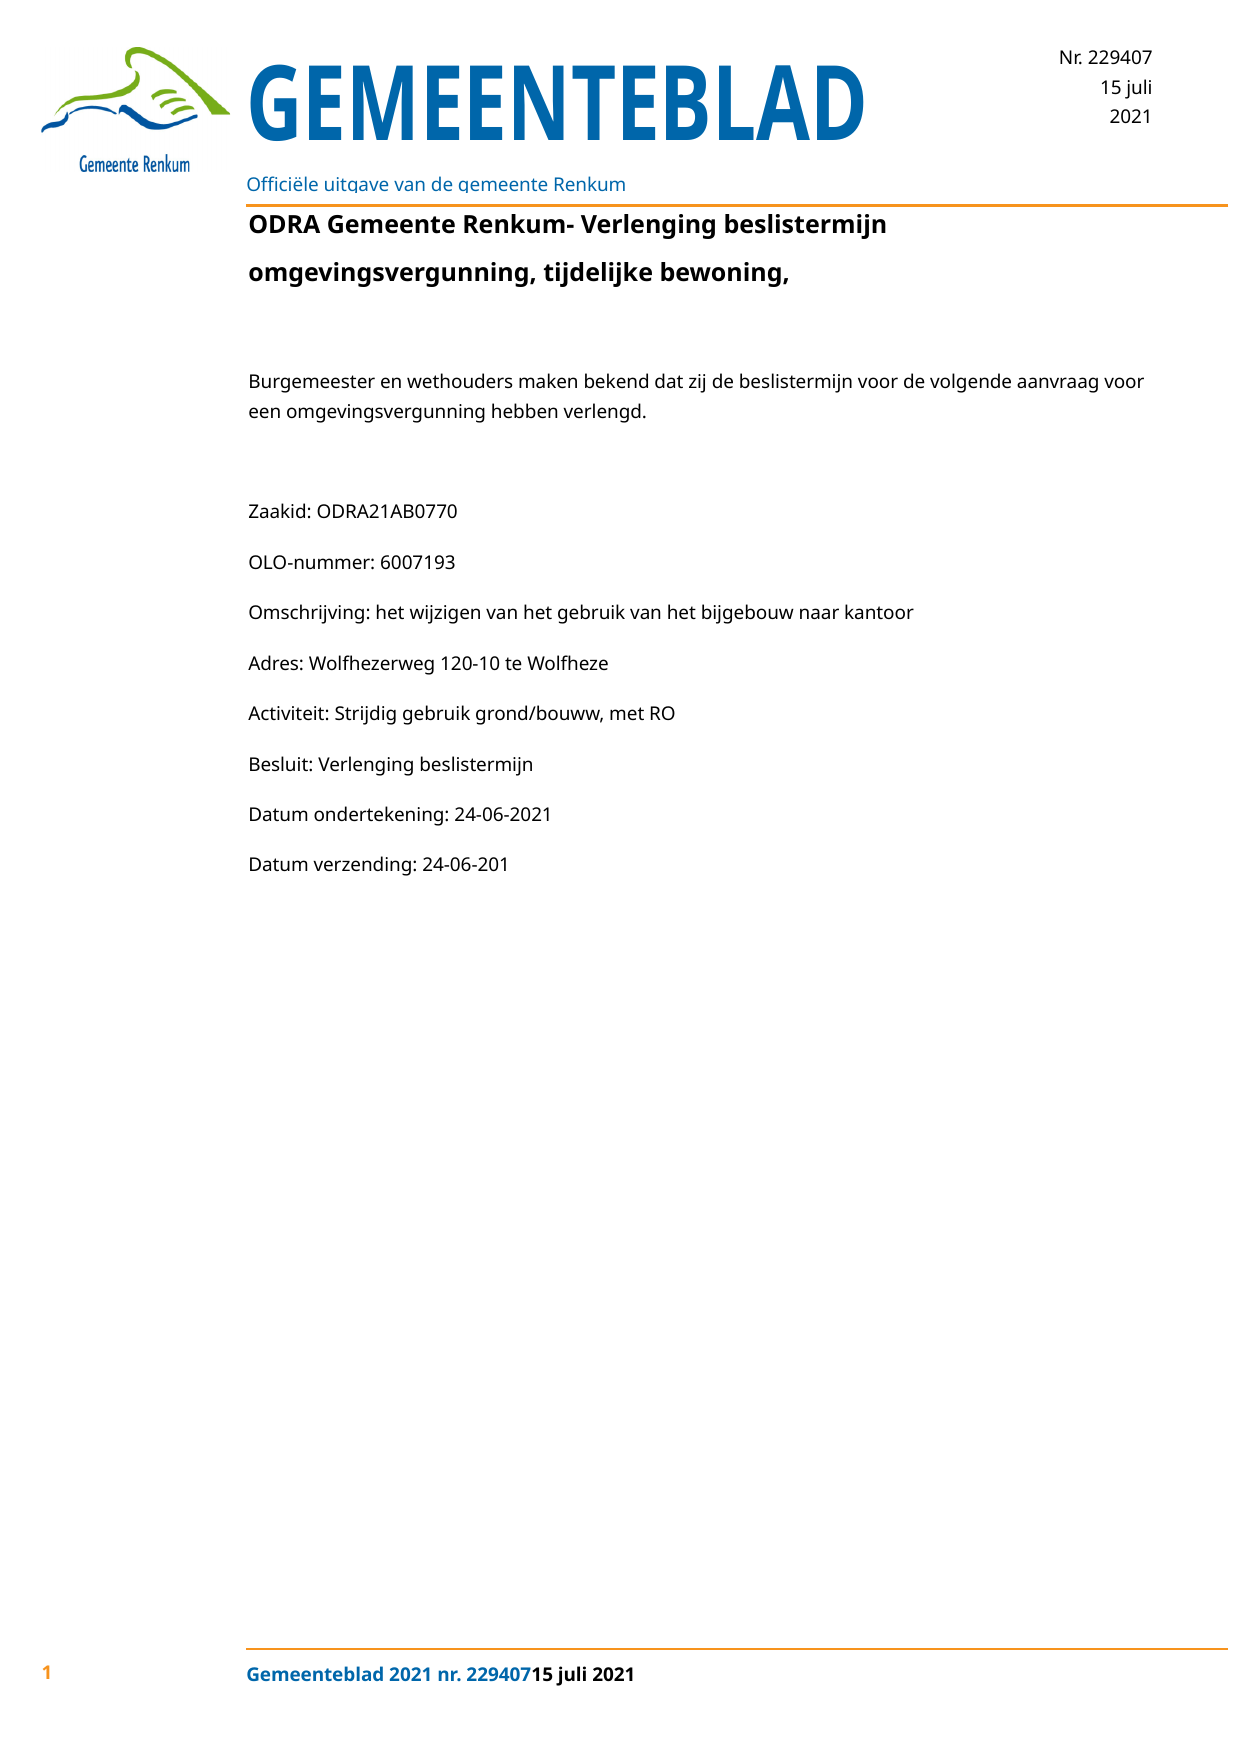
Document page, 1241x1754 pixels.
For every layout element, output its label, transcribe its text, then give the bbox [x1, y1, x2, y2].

text Besluit: Verlenging beslistermijn [248, 751, 1152, 777]
text Burgemeester en wethouders maken bekend dat zij de beslistermijn voor de volgende aanvraag voor een omgevingsvergunning hebben verlengd. [248, 368, 1152, 424]
text ODRA Gemeente Renkum- Verlenging beslistermijn omgevingsvergunning, tijdelijke bewoning, [248, 207, 1152, 288]
text Omschrijving: het wijzigen van het gebruik van het bijgebouw naar kantoor [248, 599, 1152, 625]
text OLO-nummer: 6007193 [248, 549, 1152, 575]
text Datum verzending: 24-06-201 [248, 852, 1152, 877]
text Activiteit: Strijdig gebruik grond/bouww, met RO [248, 700, 1152, 726]
text Zaakid: ODRA21AB0770 [248, 499, 1152, 524]
text Adres: Wolfhezerweg 120-10 te Wolfheze [248, 650, 1152, 676]
text Datum ondertekening: 24-06-2021 [248, 801, 1152, 827]
picture [41, 47, 231, 172]
